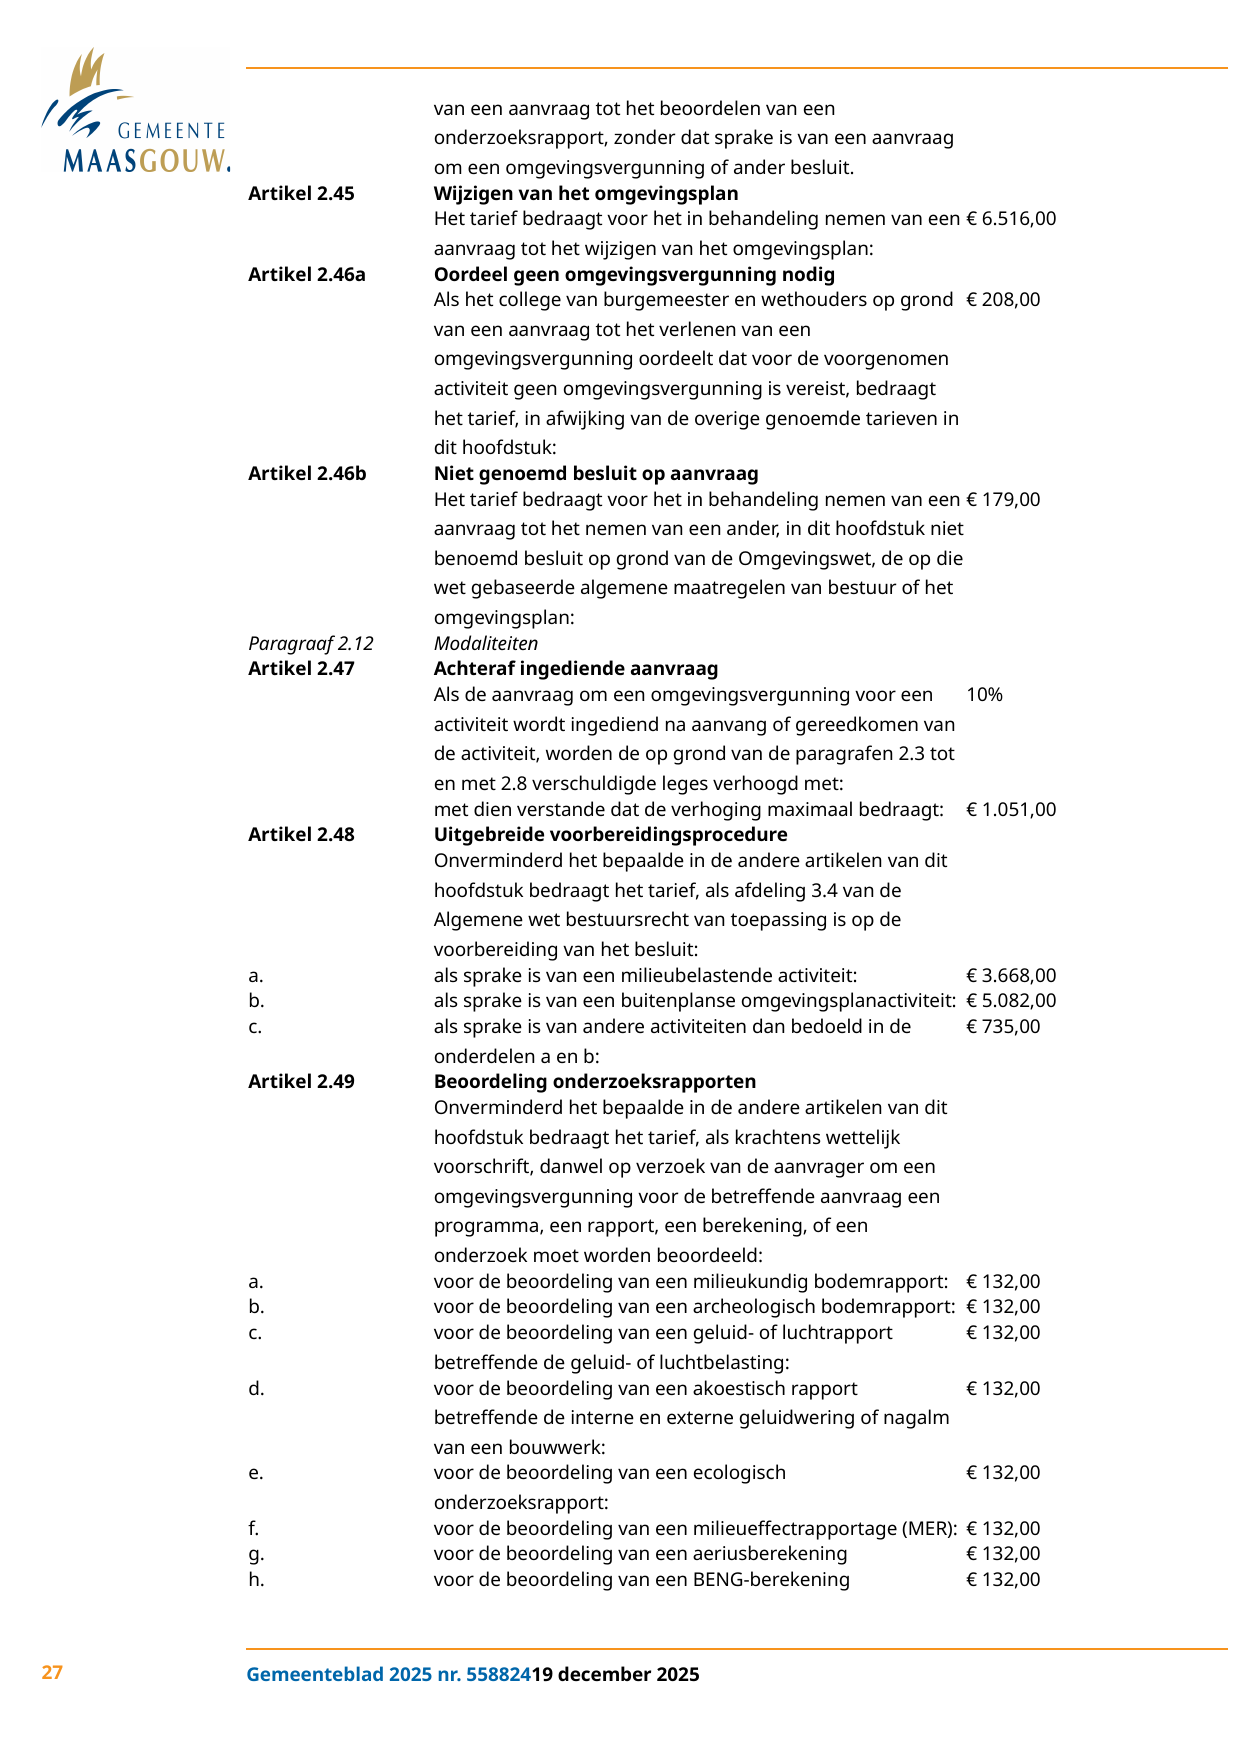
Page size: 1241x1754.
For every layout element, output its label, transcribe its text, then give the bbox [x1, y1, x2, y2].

table_cell b. [248, 1294, 433, 1319]
table_cell [248, 486, 433, 630]
table_cell Wijzigen van het omgevingsplan [434, 180, 966, 205]
table_cell g. [248, 1541, 433, 1566]
table_cell [248, 205, 433, 261]
table_cell Niet genoemd besluit op aanvraag [434, 460, 966, 486]
table_cell € 179,00 [966, 486, 1152, 630]
table_cell Modaliteiten [434, 630, 966, 656]
table_cell [966, 180, 1152, 205]
table_cell Artikel 2.46b [248, 460, 433, 486]
table_cell [248, 847, 433, 962]
table_cell [248, 681, 433, 796]
table_cell e. [248, 1460, 433, 1515]
table_cell € 735,00 [966, 1013, 1152, 1068]
table_cell Paragraaf 2.12 [248, 630, 433, 656]
table_cell Uitgebreide voorbereidingsprocedure [434, 822, 966, 847]
table_cell [966, 656, 1152, 681]
table_cell voor de beoordeling van een milieukundig bodemrapport: [434, 1268, 966, 1294]
table_cell voor de beoordeling van een aeriusberekening [434, 1541, 966, 1566]
table_cell [966, 630, 1152, 656]
table_cell van een aanvraag tot het beoordelen van een onderzoeksrapport, zonder dat sprake is van een aanvraag om een omgevingsvergunning of ander besluit. [434, 95, 966, 180]
table_cell Als het college van burgemeester en wethouders op grond van een aanvraag tot het verlenen van een omgevingsvergunning oordeelt dat voor de voorgenomen activiteit geen omgevingsvergunning is vereist, bedraagt het tarief, in afwijking van de overige genoemde tarieven in dit hoofdstuk: [434, 286, 966, 460]
table_cell a. [248, 1268, 433, 1294]
table_cell Artikel 2.47 [248, 656, 433, 681]
table_cell 10% [966, 681, 1152, 796]
table_cell [966, 1069, 1152, 1094]
table_cell € 208,00 [966, 286, 1152, 460]
table_cell Beoordeling onderzoeksrapporten [434, 1069, 966, 1094]
table_cell € 1.051,00 [966, 796, 1152, 822]
table_cell f. [248, 1515, 433, 1541]
table_cell [248, 95, 433, 180]
table_cell Het tarief bedraagt voor het in behandeling nemen van een aanvraag tot het nemen van een ander, in dit hoofdstuk niet benoemd besluit op grond van de Omgevingswet, de op die wet gebaseerde algemene maatregelen van bestuur of het omgevingsplan: [434, 486, 966, 630]
table_cell Als de aanvraag om een omgevingsvergunning voor een activiteit wordt ingediend na aanvang of gereedkomen van de activiteit, worden de op grond van de paragrafen 2.3 tot en met 2.8 verschuldigde leges verhoogd met: [434, 681, 966, 796]
table_cell met dien verstande dat de verhoging maximaal bedraagt: [434, 796, 966, 822]
table_cell Artikel 2.45 [248, 180, 433, 205]
table_cell Achteraf ingediende aanvraag [434, 656, 966, 681]
table_cell c. [248, 1319, 433, 1375]
table_cell € 5.082,00 [966, 988, 1152, 1013]
table_cell voor de beoordeling van een BENG-berekening [434, 1566, 966, 1592]
table_cell c. [248, 1013, 433, 1068]
table_cell € 132,00 [966, 1566, 1152, 1592]
table_cell [248, 1094, 433, 1268]
picture [41, 47, 231, 172]
table_cell als sprake is van een buitenplanse omgevingsplanactiviteit: [434, 988, 966, 1013]
table_cell Oordeel geen omgevingsvergunning nodig [434, 261, 966, 286]
table_cell [966, 1094, 1152, 1268]
table_cell [966, 460, 1152, 486]
table_cell voor de beoordeling van een geluid- of luchtrapport betreffende de geluid- of luchtbelasting: [434, 1319, 966, 1375]
table_cell a. [248, 962, 433, 987]
table_cell Artikel 2.49 [248, 1069, 433, 1094]
table_cell € 132,00 [966, 1268, 1152, 1294]
table_cell [248, 796, 433, 822]
table_cell € 132,00 [966, 1460, 1152, 1515]
table_cell [966, 822, 1152, 847]
table_cell € 132,00 [966, 1375, 1152, 1459]
table_cell b. [248, 988, 433, 1013]
table_cell voor de beoordeling van een ecologisch onderzoeksrapport: [434, 1460, 966, 1515]
table_cell Artikel 2.46a [248, 261, 433, 286]
table_cell als sprake is van andere activiteiten dan bedoeld in de onderdelen a en b: [434, 1013, 966, 1068]
table_cell Het tarief bedraagt voor het in behandeling nemen van een aanvraag tot het wijzigen van het omgevingsplan: [434, 205, 966, 261]
table_cell € 3.668,00 [966, 962, 1152, 987]
table_cell € 132,00 [966, 1541, 1152, 1566]
table_cell d. [248, 1375, 433, 1459]
table_cell als sprake is van een milieubelastende activiteit: [434, 962, 966, 987]
table_cell € 132,00 [966, 1515, 1152, 1541]
table_cell Onverminderd het bepaalde in de andere artikelen van dit hoofdstuk bedraagt het tarief, als afdeling 3.4 van de Algemene wet bestuursrecht van toepassing is op de voorbereiding van het besluit: [434, 847, 966, 962]
table_cell voor de beoordeling van een akoestisch rapport betreffende de interne en externe geluidwering of nagalm van een bouwwerk: [434, 1375, 966, 1459]
table_cell Onverminderd het bepaalde in de andere artikelen van dit hoofdstuk bedraagt het tarief, als krachtens wettelijk voorschrift, danwel op verzoek van de aanvrager om een omgevingsvergunning voor de betreffende aanvraag een programma, een rapport, een berekening, of een onderzoek moet worden beoordeeld: [434, 1094, 966, 1268]
table_cell € 6.516,00 [966, 205, 1152, 261]
table_cell voor de beoordeling van een archeologisch bodemrapport: [434, 1294, 966, 1319]
table_cell Artikel 2.48 [248, 822, 433, 847]
table_cell [966, 95, 1152, 180]
table_cell h. [248, 1566, 433, 1592]
table_cell € 132,00 [966, 1294, 1152, 1319]
table_cell € 132,00 [966, 1319, 1152, 1375]
table_cell voor de beoordeling van een milieueffectrapportage (MER): [434, 1515, 966, 1541]
table_cell [248, 286, 433, 460]
table_cell [966, 261, 1152, 286]
table_cell [966, 847, 1152, 962]
